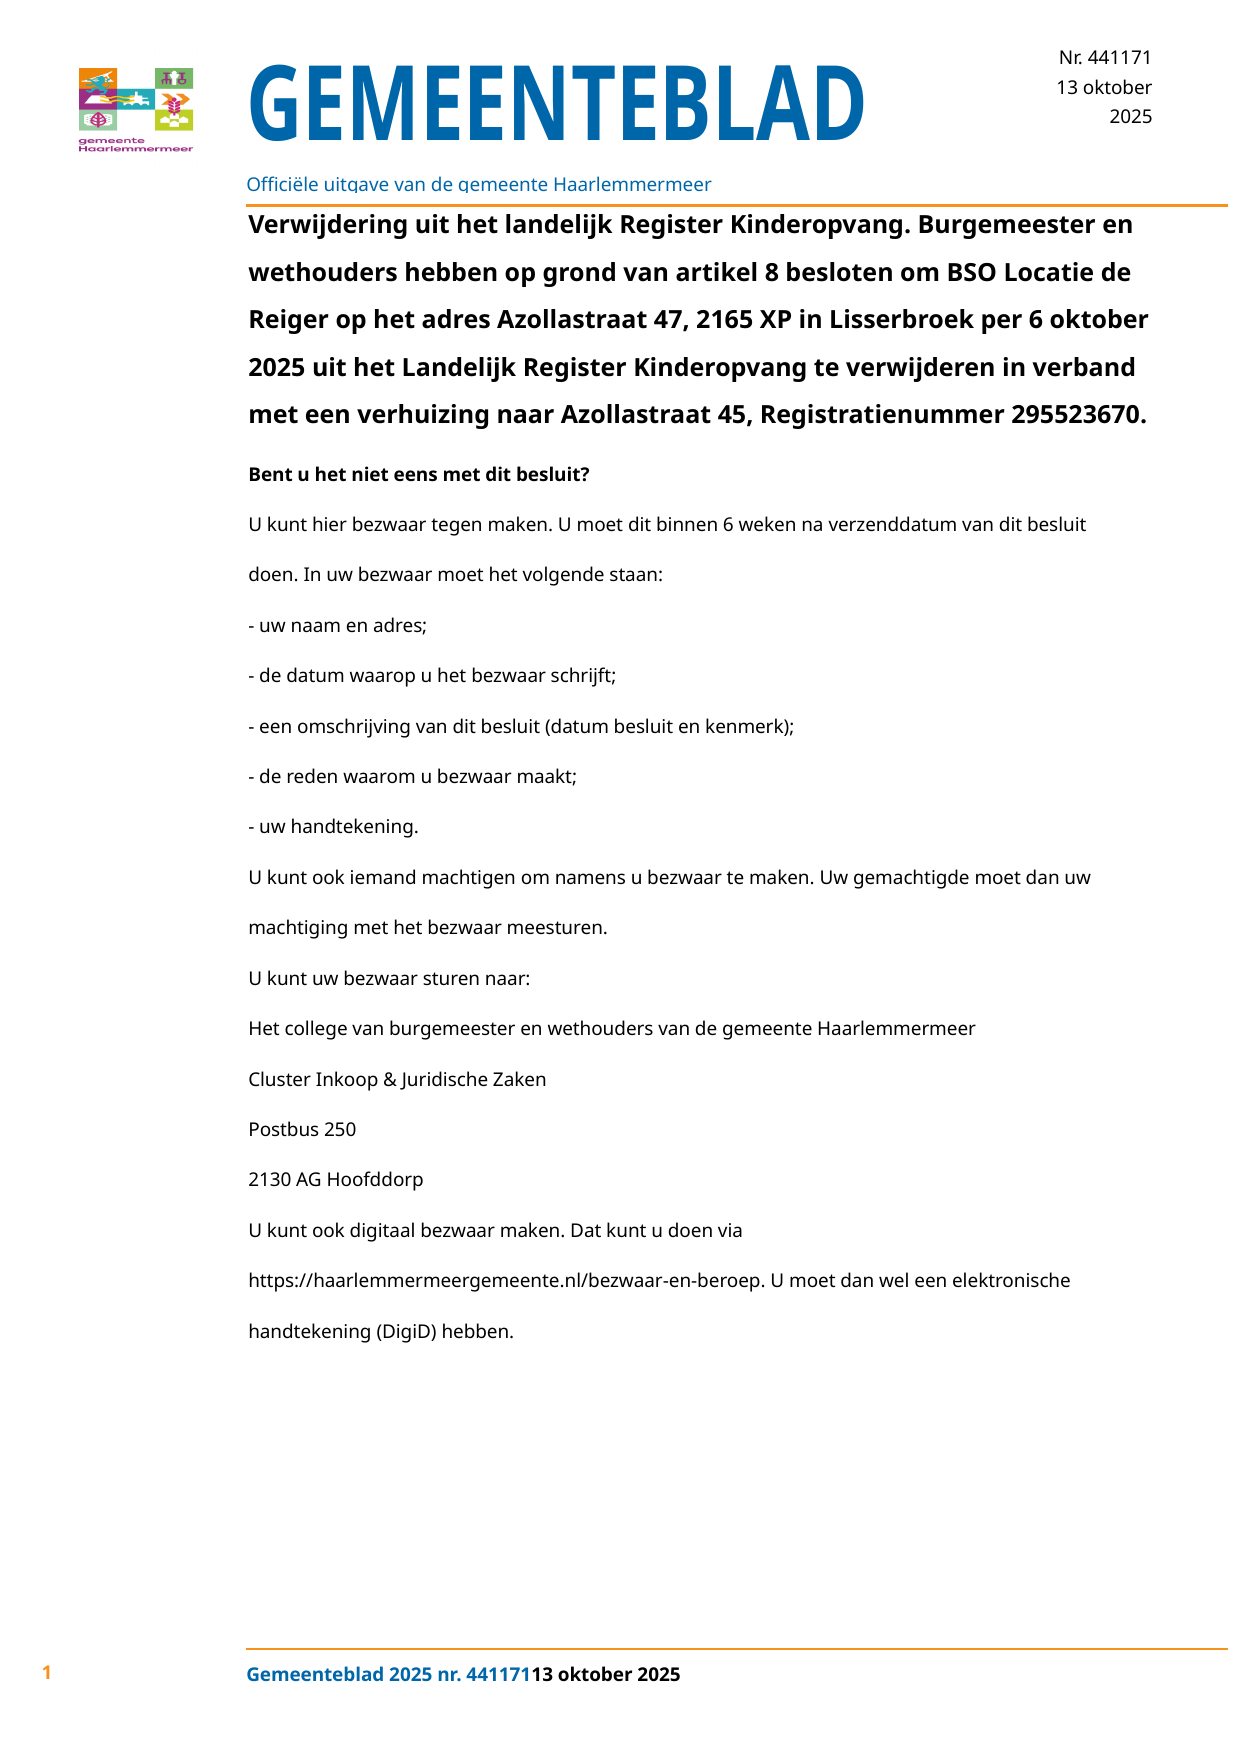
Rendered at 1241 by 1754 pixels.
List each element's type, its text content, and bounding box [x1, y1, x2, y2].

text https://haarlemmermeergemeente.nl/bezwaar-en-beroep. U moet dan wel een elektronische [248, 1267, 1152, 1293]
picture [41, 47, 231, 172]
text - de datum waarop u het bezwaar schrijft; [248, 662, 1152, 688]
text - uw naam en adres; [248, 612, 1152, 638]
text Cluster Inkoop & Juridische Zaken [248, 1066, 1152, 1091]
text Verwijdering uit het landelijk Register Kinderopvang. Burgemeester en wethouders hebben op grond van artikel 8 besloten om BSO Locatie de Reiger op het adres Azollastraat 47, 2165 XP in Lisserbroek per 6 oktober 2025 uit het Landelijk Register Kinderopvang te verwijderen in verband met een verhuizing naar Azollastraat 45, Registratienummer 295523670. [248, 207, 1152, 431]
text U kunt uw bezwaar sturen naar: [248, 965, 1152, 991]
text 2130 AG Hoofddorp [248, 1167, 1152, 1192]
text Bent u het niet eens met dit besluit? [248, 461, 1152, 486]
text U kunt ook iemand machtigen om namens u bezwaar te maken. Uw gemachtigde moet dan uw [248, 864, 1152, 890]
text Het college van burgemeester en wethouders van de gemeente Haarlemmermeer [248, 1015, 1152, 1041]
text U kunt hier bezwaar tegen maken. U moet dit binnen 6 weken na verzenddatum van dit besluit [248, 511, 1152, 537]
text doen. In uw bezwaar moet het volgende staan: [248, 562, 1152, 587]
text U kunt ook digitaal bezwaar maken. Dat kunt u doen via [248, 1217, 1152, 1243]
text - de reden waarom u bezwaar maakt; [248, 763, 1152, 789]
text handtekening (DigiD) hebben. [248, 1318, 1152, 1343]
text - uw handtekening. [248, 814, 1152, 839]
text machtiging met het bezwaar meesturen. [248, 914, 1152, 940]
text - een omschrijving van dit besluit (datum besluit en kenmerk); [248, 713, 1152, 738]
text Postbus 250 [248, 1116, 1152, 1142]
